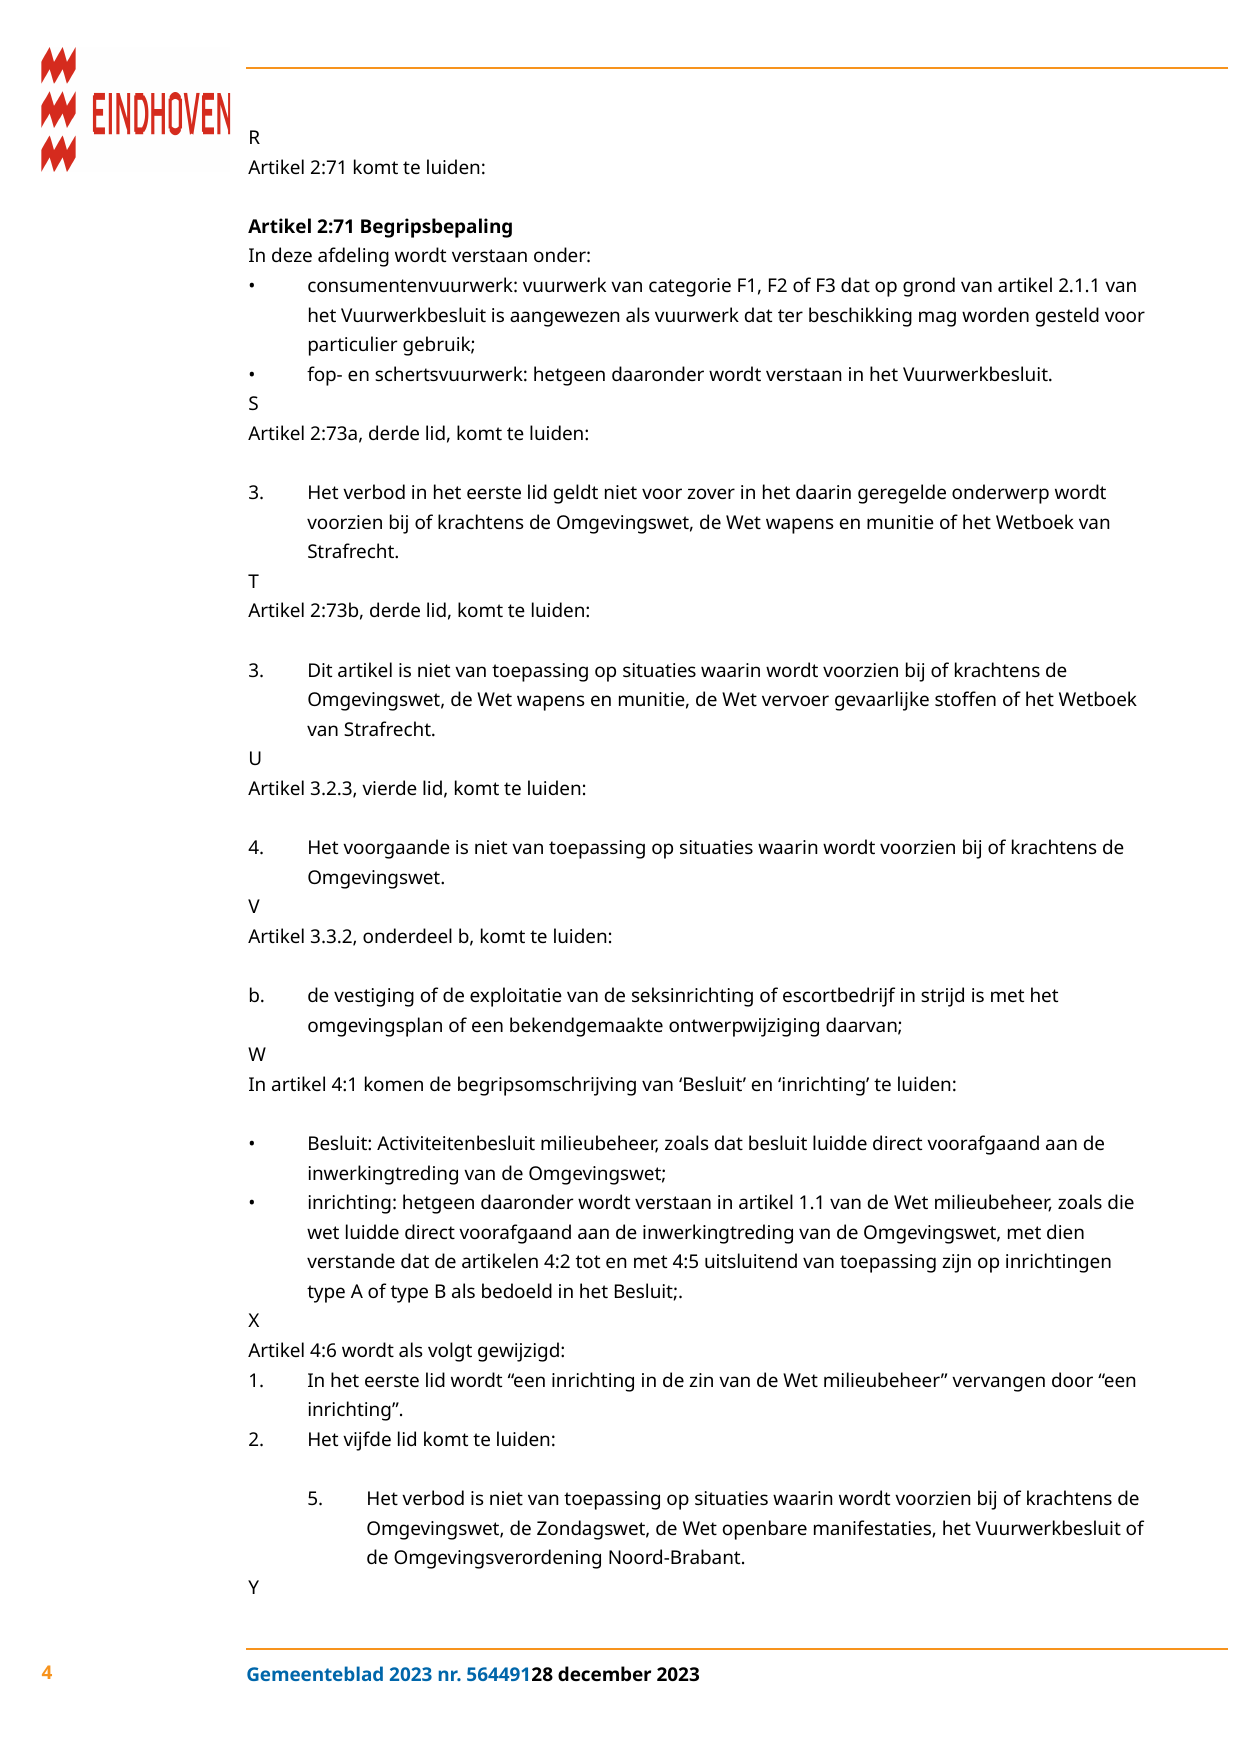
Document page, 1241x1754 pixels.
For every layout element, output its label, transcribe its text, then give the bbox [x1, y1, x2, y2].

text T [248, 568, 1152, 594]
text W [248, 1041, 1152, 1067]
list In het eerste lid wordt “een inrichting in de zin van de Wet milieubeheer” vervangen door “een inrichting”. [248, 1367, 1152, 1422]
text Artikel 2:71 Begripsbepaling [248, 213, 1152, 239]
text Artikel 2:73b, derde lid, komt te luiden: [248, 598, 1152, 623]
list Het voorgaande is niet van toepassing op situaties waarin wordt voorzien bij of krachtens de Omgevingswet. [248, 834, 1152, 890]
list Het vijfde lid komt te luiden: [248, 1426, 1152, 1452]
text In artikel 4:1 komen de begripsomschrijving van ‘Besluit’ en ‘inrichting’ te luiden: [248, 1071, 1152, 1097]
text V [248, 893, 1152, 919]
list inrichting: hetgeen daaronder wordt verstaan in artikel 1.1 van de Wet milieubeheer, zoals die wet luidde direct voorafgaand aan de inwerkingtreding van de Omgevingswet, met dien verstande dat de artikelen 4:2 tot en met 4:5 uitsluitend van toepassing zijn op inrichtingen type A of type B als bedoeld in het Besluit;. [248, 1189, 1152, 1304]
list Het verbod in het eerste lid geldt niet voor zover in het daarin geregelde onderwerp wordt voorzien bij of krachtens de Omgevingswet, de Wet wapens en munitie of het Wetboek van Strafrecht. [248, 479, 1152, 564]
list fop- en schertsvuurwerk: hetgeen daaronder wordt verstaan in het Vuurwerkbesluit. [248, 361, 1152, 387]
text U [248, 746, 1152, 771]
picture [41, 47, 231, 172]
text Artikel 2:71 komt te luiden: [248, 154, 1152, 180]
text In deze afdeling wordt verstaan onder: [248, 243, 1152, 268]
text S [248, 391, 1152, 416]
list Dit artikel is niet van toepassing op situaties waarin wordt voorzien bij of krachtens de Omgevingswet, de Wet wapens en munitie, de Wet vervoer gevaarlijke stoffen of het Wetboek van Strafrecht. [248, 657, 1152, 742]
text Y [248, 1574, 1152, 1600]
list consumentenvuurwerk: vuurwerk van categorie F1, F2 of F3 dat op grond van artikel 2.1.1 van het Vuurwerkbesluit is aangewezen als vuurwerk dat ter beschikking mag worden gesteld voor particulier gebruik; [248, 272, 1152, 357]
list Besluit: Activiteitenbesluit milieubeheer, zoals dat besluit luidde direct voorafgaand aan de inwerkingtreding van de Omgevingswet; [248, 1130, 1152, 1186]
text Artikel 3.2.3, vierde lid, komt te luiden: [248, 775, 1152, 801]
text Artikel 3.3.2, onderdeel b, komt te luiden: [248, 923, 1152, 949]
list Het verbod is niet van toepassing op situaties waarin wordt voorzien bij of krachtens de Omgevingswet, de Zondagswet, de Wet openbare manifestaties, het Vuurwerkbesluit of de Omgevingsverordening Noord-Brabant. [307, 1485, 1152, 1570]
text R [248, 124, 1152, 150]
list de vestiging of de exploitatie van de seksinrichting of escortbedrijf in strijd is met het omgevingsplan of een bekendgemaakte ontwerpwijziging daarvan; [248, 982, 1152, 1038]
text X [248, 1308, 1152, 1333]
text Artikel 4:6 wordt als volgt gewijzigd: [248, 1337, 1152, 1363]
text Artikel 2:73a, derde lid, komt te luiden: [248, 420, 1152, 446]
